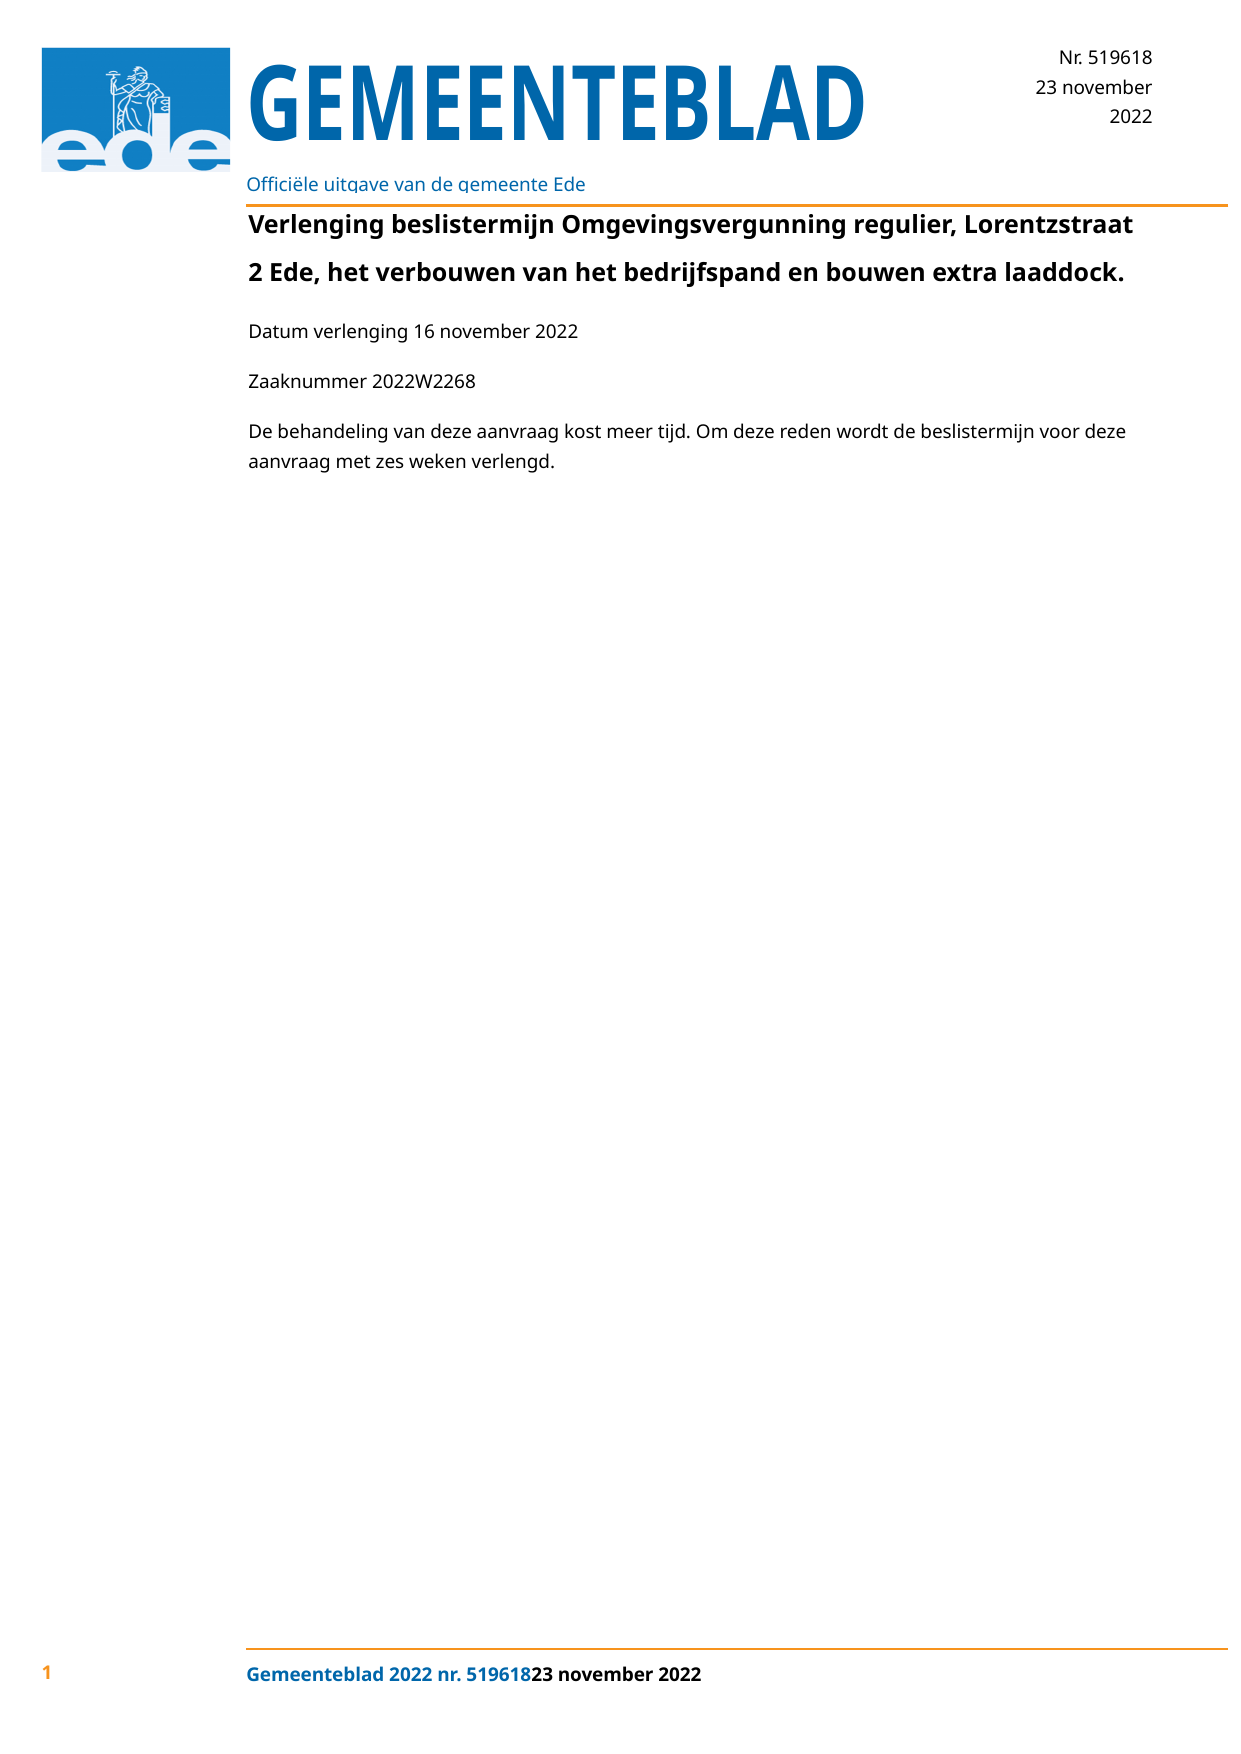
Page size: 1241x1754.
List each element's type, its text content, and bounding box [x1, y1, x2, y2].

text Datum verlenging 16 november 2022 [248, 318, 1152, 344]
text De behandeling van deze aanvraag kost meer tijd. Om deze reden wordt de beslistermijn voor deze aanvraag met zes weken verlengd. [248, 419, 1152, 474]
text Verlenging beslistermijn Omgevingsvergunning regulier, Lorentzstraat 2 Ede, het verbouwen van het bedrijfspand en bouwen extra laaddock. [248, 207, 1152, 288]
picture [41, 47, 231, 172]
text Zaaknummer 2022W2268 [248, 368, 1152, 394]
